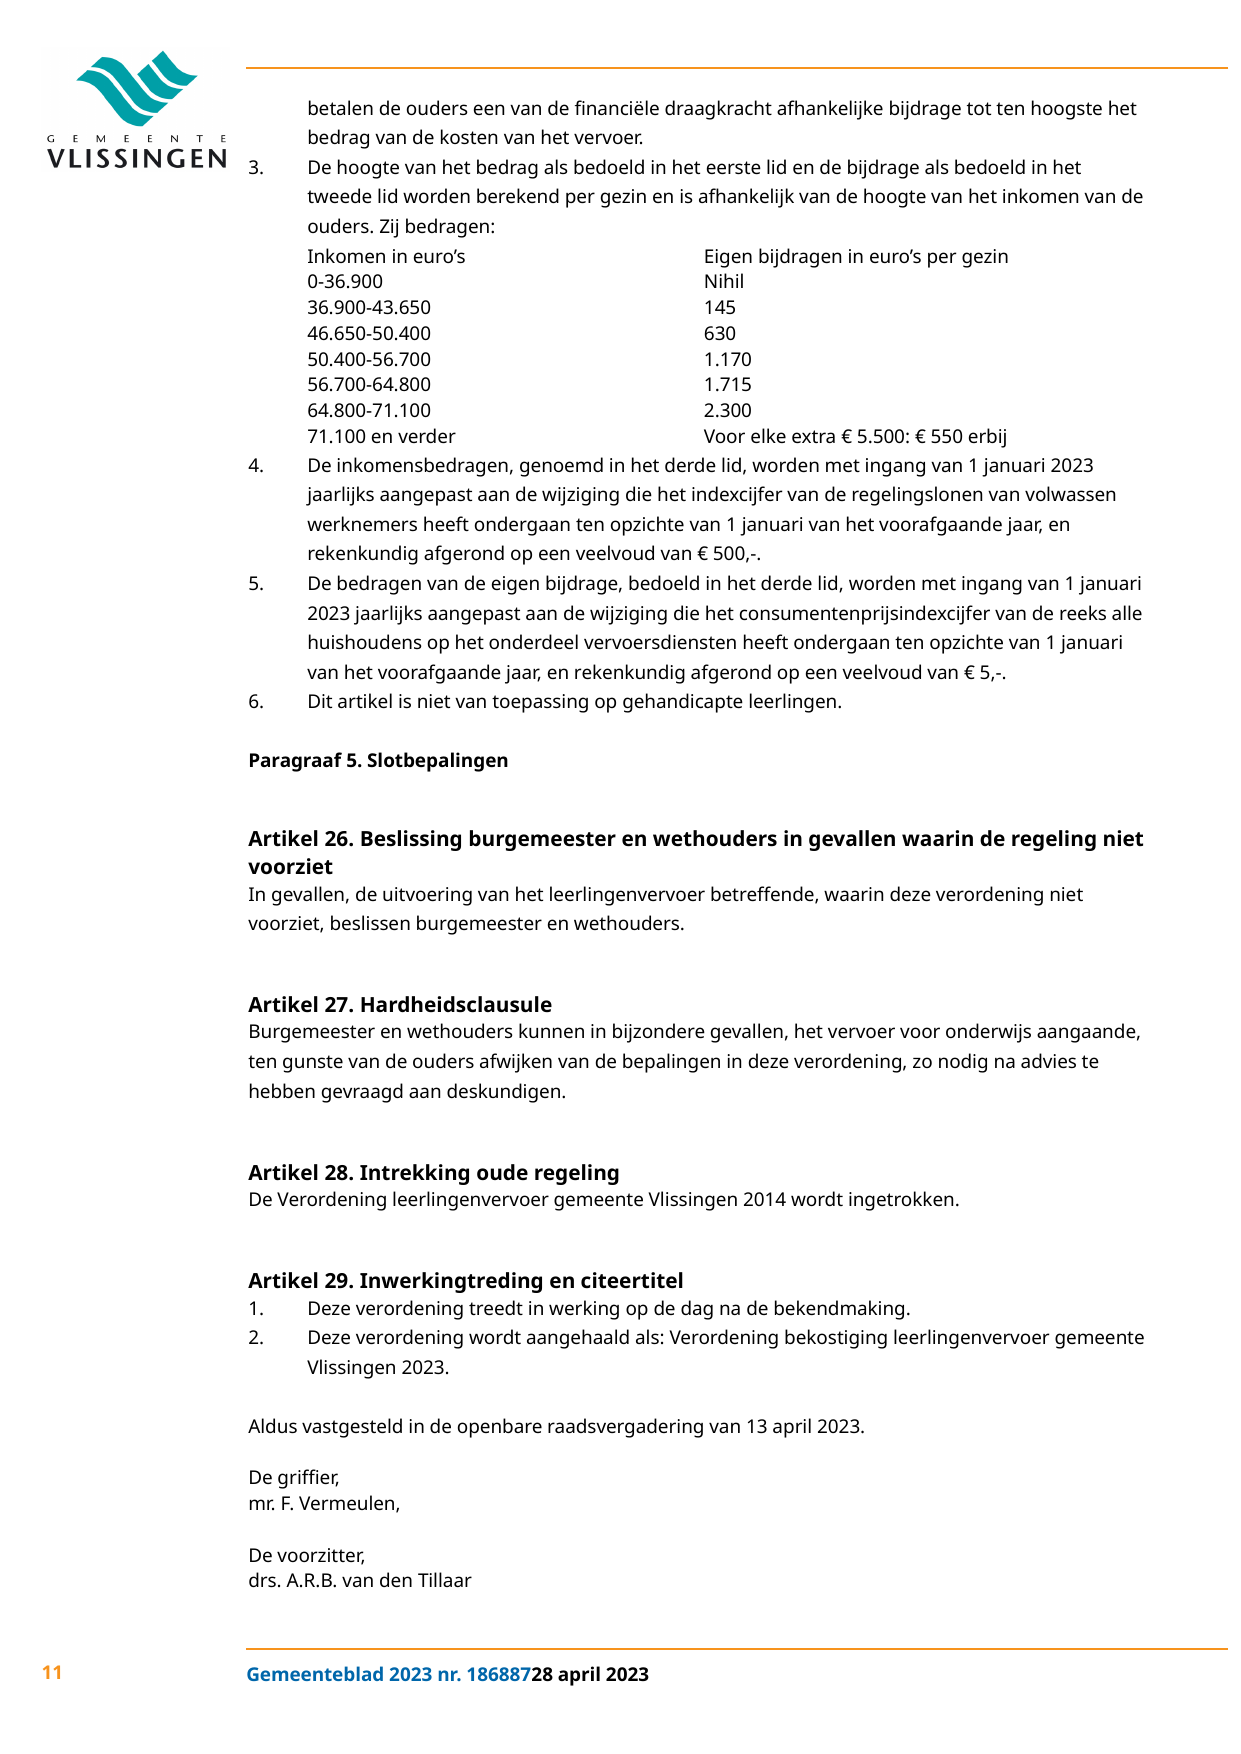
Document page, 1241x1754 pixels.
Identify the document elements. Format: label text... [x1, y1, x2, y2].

table_cell 71.100 en verder [248, 423, 645, 449]
picture [41, 47, 231, 172]
table_cell 630 [645, 320, 1152, 346]
table_cell 1.170 [645, 346, 1152, 371]
table_cell 0-36.900 [248, 269, 645, 294]
table_header Inkomen in euro’s [248, 243, 645, 268]
text De Verordening leerlingenvervoer gemeente Vlissingen 2014 wordt ingetrokken. [248, 1186, 1152, 1212]
list De bedragen van de eigen bijdrage, bedoeld in het derde lid, worden met ingang van 1 januari 2023 jaarlijks aangepast aan de wijziging die het consumentenprijsindexcijfer van de reeks alle huishoudens op het onderdeel vervoersdiensten heeft ondergaan ten opzichte van 1 januari van het voorafgaande jaar, en rekenkundig afgerond op een veelvoud van € 5,-. [248, 570, 1152, 685]
table_cell Voor elke extra € 5.500: € 550 erbij [645, 423, 1152, 449]
text drs. A.R.B. van den Tillaar [248, 1567, 1152, 1593]
table_cell 64.800-71.100 [248, 397, 645, 423]
text Artikel 28. Intrekking oude regeling [248, 1158, 1152, 1186]
table_cell 36.900-43.650 [248, 294, 645, 320]
table_cell 50.400-56.700 [248, 346, 645, 371]
list De hoogte van het bedrag als bedoeld in het eerste lid en de bijdrage als bedoeld in het tweede lid worden berekend per gezin en is afhankelijk van de hoogte van het inkomen van de ouders. Zij bedragen: [248, 154, 1152, 239]
text Burgemeester en wethouders kunnen in bijzondere gevallen, het vervoer voor onderwijs aangaande, ten gunste van de ouders afwijken van de bepalingen in deze verordening, zo nodig na advies te hebben gevraagd aan deskundigen. [248, 1019, 1152, 1104]
text Paragraaf 5. Slotbepalingen [248, 748, 1152, 773]
list Deze verordening treedt in werking op de dag na de bekendmaking. [248, 1295, 1152, 1321]
table_cell Nihil [645, 269, 1152, 294]
table_header Eigen bijdragen in euro’s per gezin [645, 243, 1152, 268]
table_cell 145 [645, 294, 1152, 320]
text Artikel 26. Beslissing burgemeester en wethouders in gevallen waarin de regeling niet voorziet [248, 824, 1152, 881]
text mr. F. Vermeulen, [248, 1490, 1152, 1516]
list Dit artikel is niet van toepassing op gehandicapte leerlingen. [248, 688, 1152, 714]
list betalen de ouders een van de financiële draagkracht afhankelijke bijdrage tot ten hoogste het bedrag van de kosten van het vervoer. [248, 95, 1152, 150]
text De griffier, [248, 1464, 1152, 1490]
text De voorzitter, [248, 1542, 1152, 1567]
table_cell 2.300 [645, 397, 1152, 423]
text Artikel 29. Inwerkingtreding en citeertitel [248, 1266, 1152, 1295]
table_cell 46.650-50.400 [248, 320, 645, 346]
table_cell 1.715 [645, 371, 1152, 397]
table_cell 56.700-64.800 [248, 371, 645, 397]
list De inkomensbedragen, genoemd in het derde lid, worden met ingang van 1 januari 2023 jaarlijks aangepast aan de wijziging die het indexcijfer van de regelingslonen van volwassen werknemers heeft ondergaan ten opzichte van 1 januari van het voorafgaande jaar, en rekenkundig afgerond op een veelvoud van € 500,-. [248, 452, 1152, 566]
text Artikel 27. Hardheidsclausule [248, 990, 1152, 1019]
text Aldus vastgesteld in de openbare raadsvergadering van 13 april 2023. [248, 1413, 1152, 1439]
list Deze verordening wordt aangehaald als: Verordening bekostiging leerlingenvervoer gemeente Vlissingen 2023. [248, 1324, 1152, 1380]
text In gevallen, de uitvoering van het leerlingenvervoer betreffende, waarin deze verordening niet voorziet, beslissen burgemeester en wethouders. [248, 881, 1152, 936]
